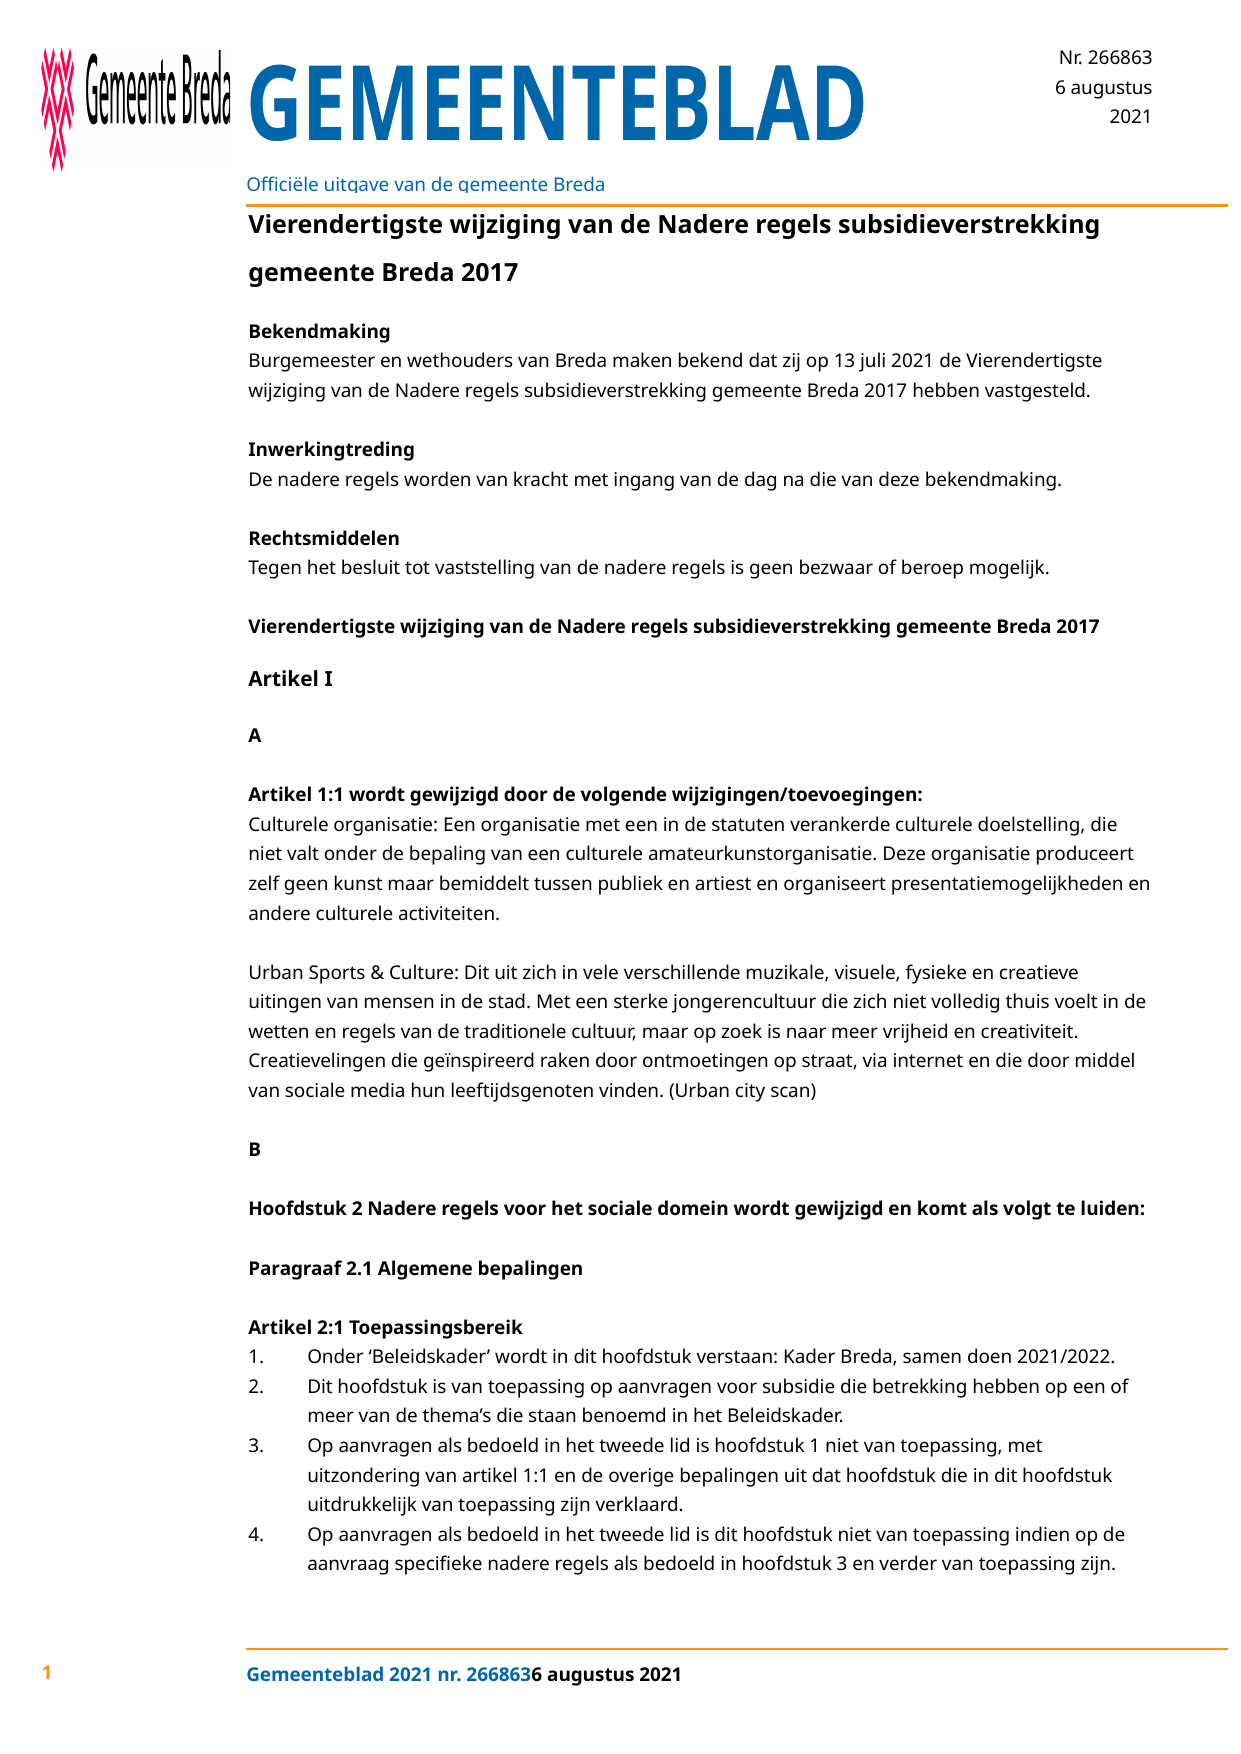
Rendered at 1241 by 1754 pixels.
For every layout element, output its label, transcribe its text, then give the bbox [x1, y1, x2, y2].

text Vierendertigste wijziging van de Nadere regels subsidieverstrekking gemeente Breda 2017 [248, 614, 1152, 639]
text Artikel 1:1 wordt gewijzigd door de volgende wijzigingen/toevoegingen: [248, 781, 1152, 807]
picture [41, 47, 231, 172]
text Tegen het besluit tot vaststelling van de nadere regels is geen bezwaar of beroep mogelijk. [248, 554, 1152, 580]
list Onder ‘Beleidskader’ wordt in dit hoofdstuk verstaan: Kader Breda, samen doen 2021/2022. [248, 1343, 1152, 1369]
text Culturele organisatie: Een organisatie met een in de statuten verankerde culturele doelstelling, die niet valt onder de bepaling van een culturele amateurkunstorganisatie. Deze organisatie produceert zelf geen kunst maar bemiddelt tussen publiek en artiest en organiseert presentatiemogelijkheden en andere culturele activiteiten. [248, 811, 1152, 925]
text Rechtsmiddelen [248, 525, 1152, 551]
list Dit hoofdstuk is van toepassing op aanvragen voor subsidie die betrekking hebben op een of meer van de thema’s die staan benoemd in het Beleidskader. [248, 1373, 1152, 1428]
text Hoofdstuk 2 Nadere regels voor het sociale domein wordt gewijzigd en komt als volgt te luiden: [248, 1196, 1152, 1221]
text Paragraaf 2.1 Algemene bepalingen [248, 1255, 1152, 1280]
text B [248, 1136, 1152, 1162]
text Urban Sports & Culture: Dit uit zich in vele verschillende muzikale, visuele, fysieke en creatieve uitingen van mensen in de stad. Met een sterke jongerencultuur die zich niet volledig thuis voelt in de wetten en regels van de traditionele cultuur, maar op zoek is naar meer vrijheid en creativiteit. Creatievelingen die geïnspireerd raken door ontmoetingen op straat, via internet en die door middel van sociale media hun leeftijdsgenoten vinden. (Urban city scan) [248, 959, 1152, 1103]
text Burgemeester en wethouders van Breda maken bekend dat zij op 13 juli 2021 de Vierendertigste wijziging van de Nadere regels subsidieverstrekking gemeente Breda 2017 hebben vastgesteld. [248, 347, 1152, 403]
text A [248, 722, 1152, 748]
list Op aanvragen als bedoeld in het tweede lid is hoofdstuk 1 niet van toepassing, met uitzondering van artikel 1:1 en de overige bepalingen uit dat hoofdstuk die in dit hoofdstuk uitdrukkelijk van toepassing zijn verklaard. [248, 1432, 1152, 1517]
text Artikel I [248, 664, 1152, 693]
text Bekendmaking [248, 318, 1152, 344]
list Op aanvragen als bedoeld in het tweede lid is dit hoofdstuk niet van toepassing indien op de aanvraag specifieke nadere regels als bedoeld in hoofdstuk 3 en verder van toepassing zijn. [248, 1521, 1152, 1576]
text Artikel 2:1 Toepassingsbereik [248, 1314, 1152, 1339]
text De nadere regels worden van kracht met ingang van de dag na die van deze bekendmaking. [248, 466, 1152, 492]
text Vierendertigste wijziging van de Nadere regels subsidieverstrekking gemeente Breda 2017 [248, 207, 1152, 288]
text Inwerkingtreding [248, 436, 1152, 462]
